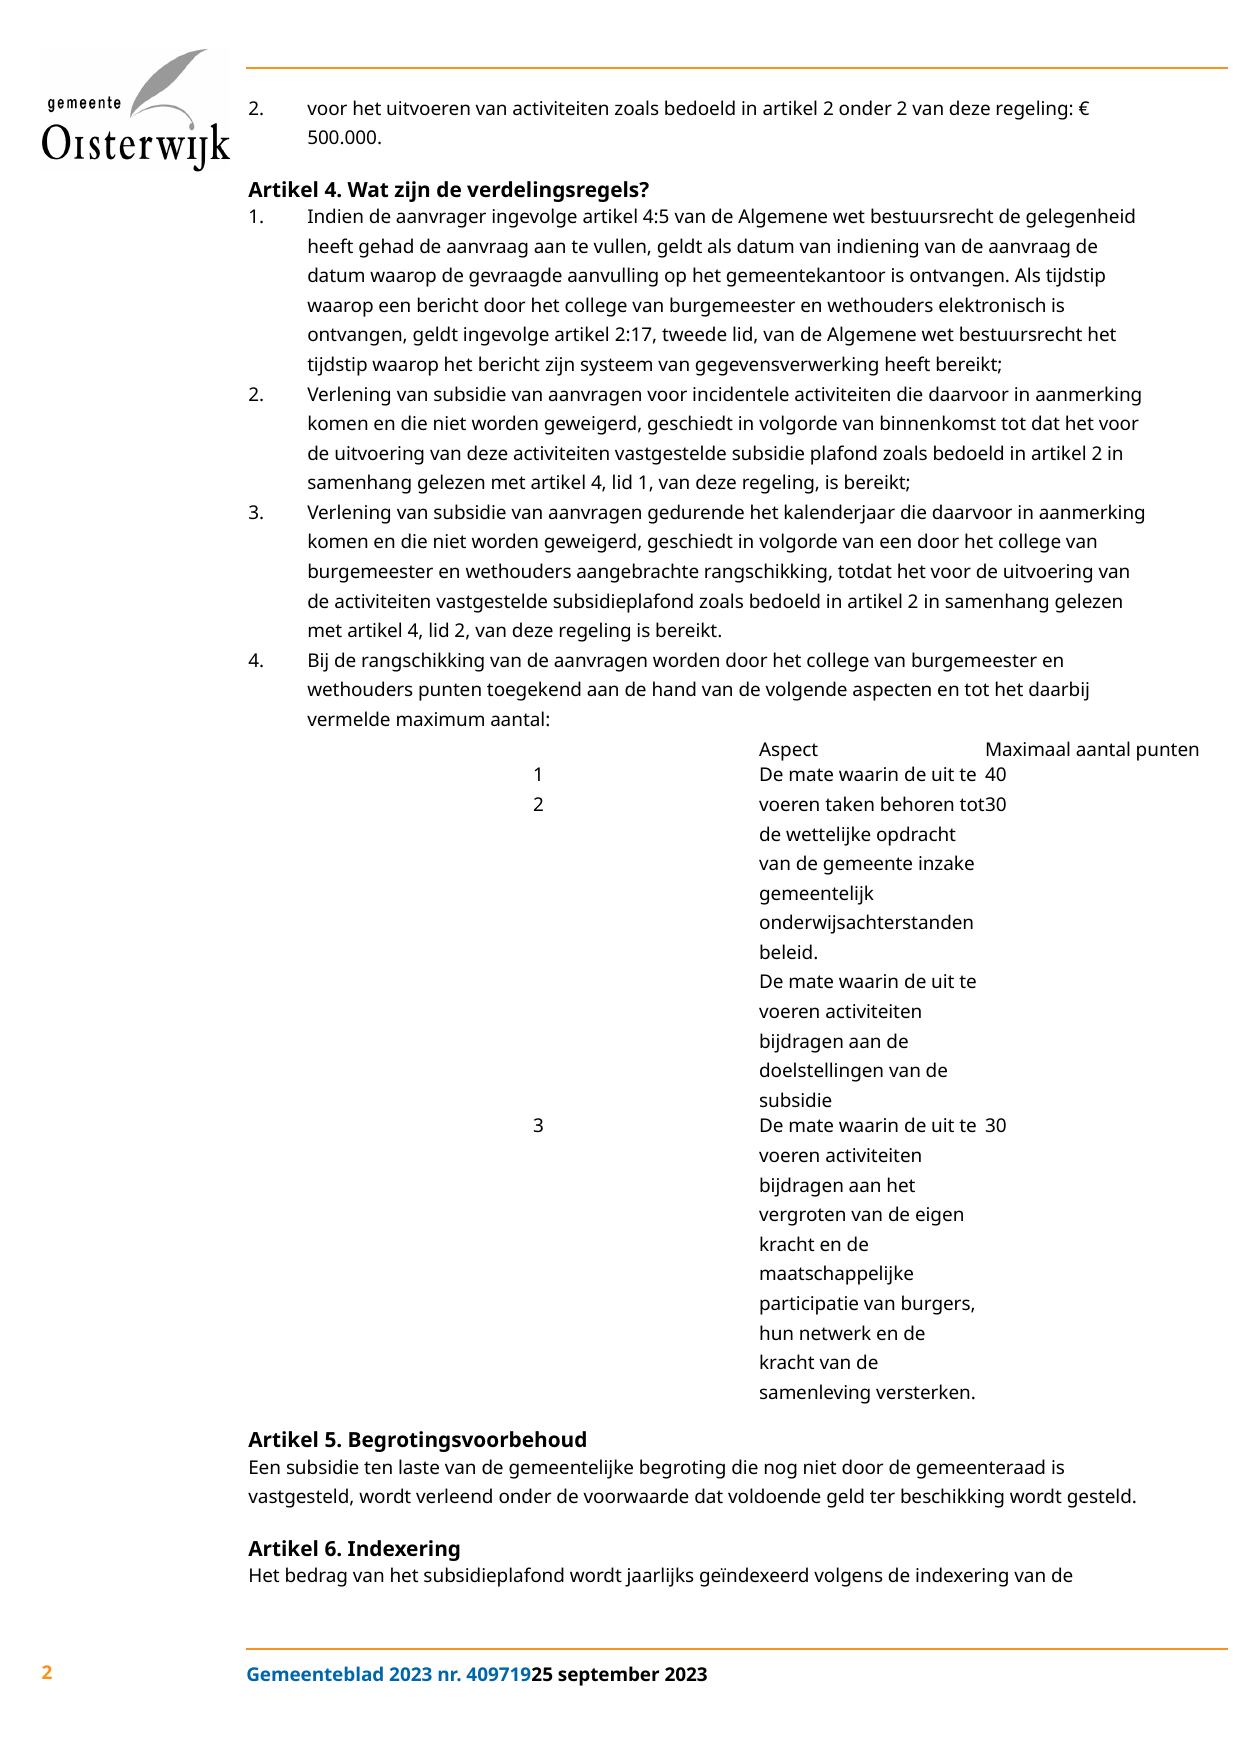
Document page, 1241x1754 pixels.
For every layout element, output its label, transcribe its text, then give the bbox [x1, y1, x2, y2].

table_cell De mate waarin de uit te voeren taken behoren tot de wettelijke opdracht van de gemeente inzake gemeentelijk onderwijsachterstandenbeleid. De mate waarin de uit te voeren activiteiten bijdragen aan de doelstellingen van de subsidie [759, 762, 985, 1113]
table_cell [307, 1113, 533, 1405]
list Indien de aanvrager ingevolge artikel 4:5 van de Algemene wet bestuursrecht de gelegenheid heeft gehad de aanvraag aan te vullen, geldt als datum van indiening van de aanvraag de datum waarop de gevraagde aanvulling op het gemeentekantoor is ontvangen. Als tijdstip waarop een bericht door het college van burgemeester en wethouders elektronisch is ontvangen, geldt ingevolge artikel 2:17, tweede lid, van de Algemene wet bestuursrecht het tijdstip waarop het bericht zijn systeem van gegevensverwerking heeft bereikt; [248, 203, 1152, 377]
table_cell 40 30 [985, 762, 1211, 1113]
table_cell De mate waarin de uit te voeren activiteiten bijdragen aan het vergroten van de eigen kracht en de maatschappelijke participatie van burgers, hun netwerk en de kracht van de samenleving versterken. [759, 1113, 985, 1405]
table_cell 30 [985, 1113, 1211, 1405]
table_header Aspect [759, 736, 985, 762]
table_cell [307, 762, 533, 1113]
list Verlening van subsidie van aanvragen gedurende het kalenderjaar die daarvoor in aanmerking komen en die niet worden geweigerd, geschiedt in volgorde van een door het college van burgemeester en wethouders aangebrachte rangschikking, totdat het voor de uitvoering van de activiteiten vastgestelde subsidieplafond zoals bedoeld in artikel 2 in samenhang gelezen met artikel 4, lid 2, van deze regeling is bereikt. [248, 499, 1152, 643]
picture [41, 47, 231, 172]
list voor het uitvoeren van activiteiten zoals bedoeld in artikel 2 onder 2 van deze regeling: € 500.000. [248, 95, 1152, 150]
text Een subsidie ten laste van de gemeentelijke begroting die nog niet door de gemeenteraad is vastgesteld, wordt verleend onder de voorwaarde dat voldoende geld ter beschikking wordt gesteld. [248, 1454, 1152, 1509]
text Artikel 5. Begrotingsvoorbehoud [248, 1426, 1152, 1454]
table_cell 1 2 [533, 762, 759, 1113]
table_cell 3 [533, 1113, 759, 1405]
table_header Maximaal aantal punten [985, 736, 1211, 762]
table_header [533, 736, 759, 762]
list Verlening van subsidie van aanvragen voor incidentele activiteiten die daarvoor in aanmerking komen en die niet worden geweigerd, geschiedt in volgorde van binnenkomst tot dat het voor de uitvoering van deze activiteiten vastgestelde subsidie plafond zoals bedoeld in artikel 2 in samenhang gelezen met artikel 4, lid 1, van deze regeling, is bereikt; [248, 381, 1152, 495]
list Bij de rangschikking van de aanvragen worden door het college van burgemeester en wethouders punten toegekend aan de hand van de volgende aspecten en tot het daarbij vermelde maximum aantal: [248, 647, 1152, 732]
text Artikel 6. Indexering [248, 1534, 1152, 1562]
text Het bedrag van het subsidieplafond wordt jaarlijks geïndexeerd volgens de indexering van de [248, 1562, 1152, 1588]
table_header [307, 736, 533, 762]
text Artikel 4. Wat zijn de verdelingsregels? [248, 175, 1152, 203]
